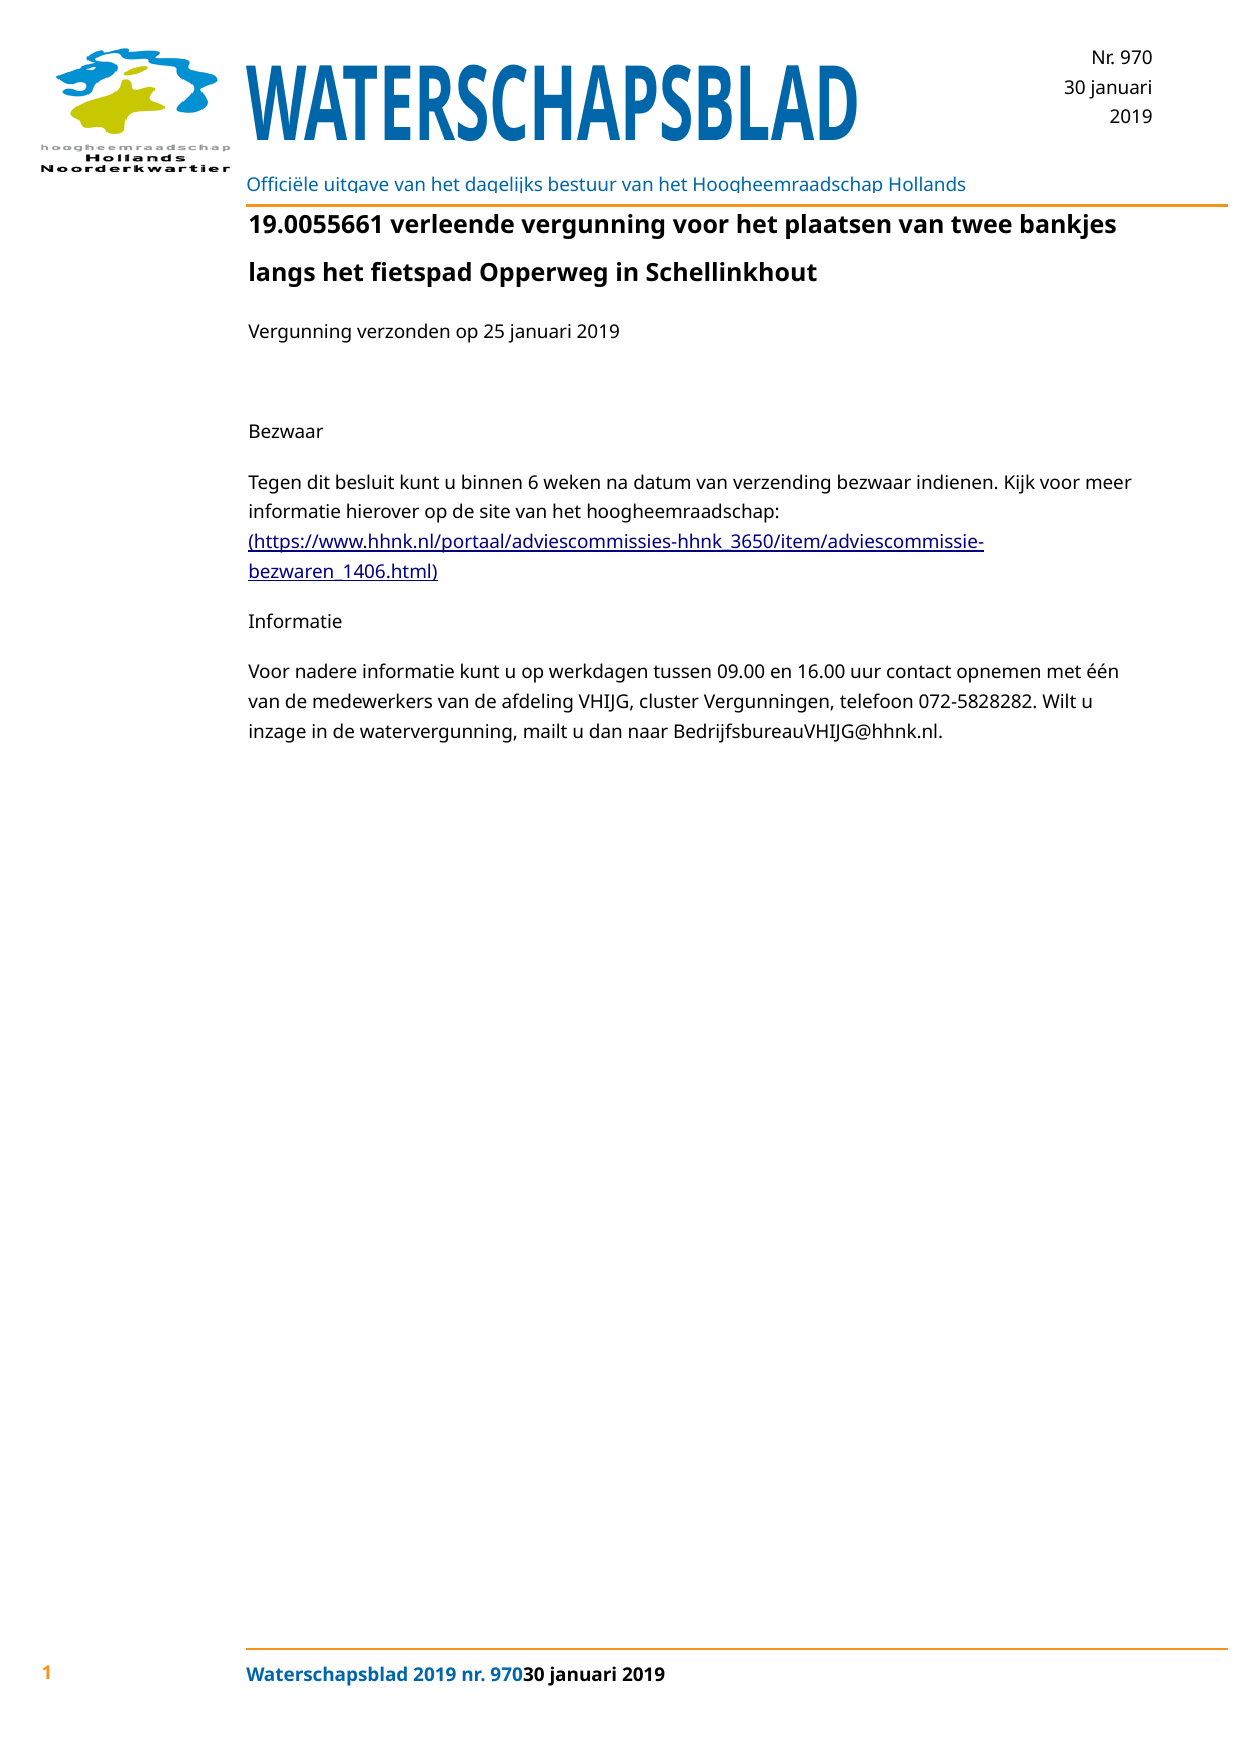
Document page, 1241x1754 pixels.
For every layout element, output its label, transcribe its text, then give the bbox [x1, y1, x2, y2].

text Tegen dit besluit kunt u binnen 6 weken na datum van verzending bezwaar indienen. Kijk voor meer informatie hierover op de site van het hoogheemraadschap: (https://www.hhnk.nl/portaal/adviescommissies-hhnk_3650/item/adviescommissie-bezwaren_1406.html) [248, 469, 1152, 584]
picture [41, 47, 231, 172]
text Voor nadere informatie kunt u op werkdagen tussen 09.00 en 16.00 uur contact opnemen met één van de medewerkers van de afdeling VHIJG, cluster Vergunningen, telefoon 072-5828282. Wilt u inzage in de watervergunning, mailt u dan naar BedrijfsbureauVHIJG@hhnk.nl. [248, 659, 1152, 744]
text 19.0055661 verleende vergunning voor het plaatsen van twee bankjes langs het fietspad Opperweg in Schellinkhout [248, 207, 1152, 288]
text Bezwaar [248, 419, 1152, 444]
text Vergunning verzonden op 25 januari 2019 [248, 318, 1152, 344]
text Informatie [248, 608, 1152, 634]
